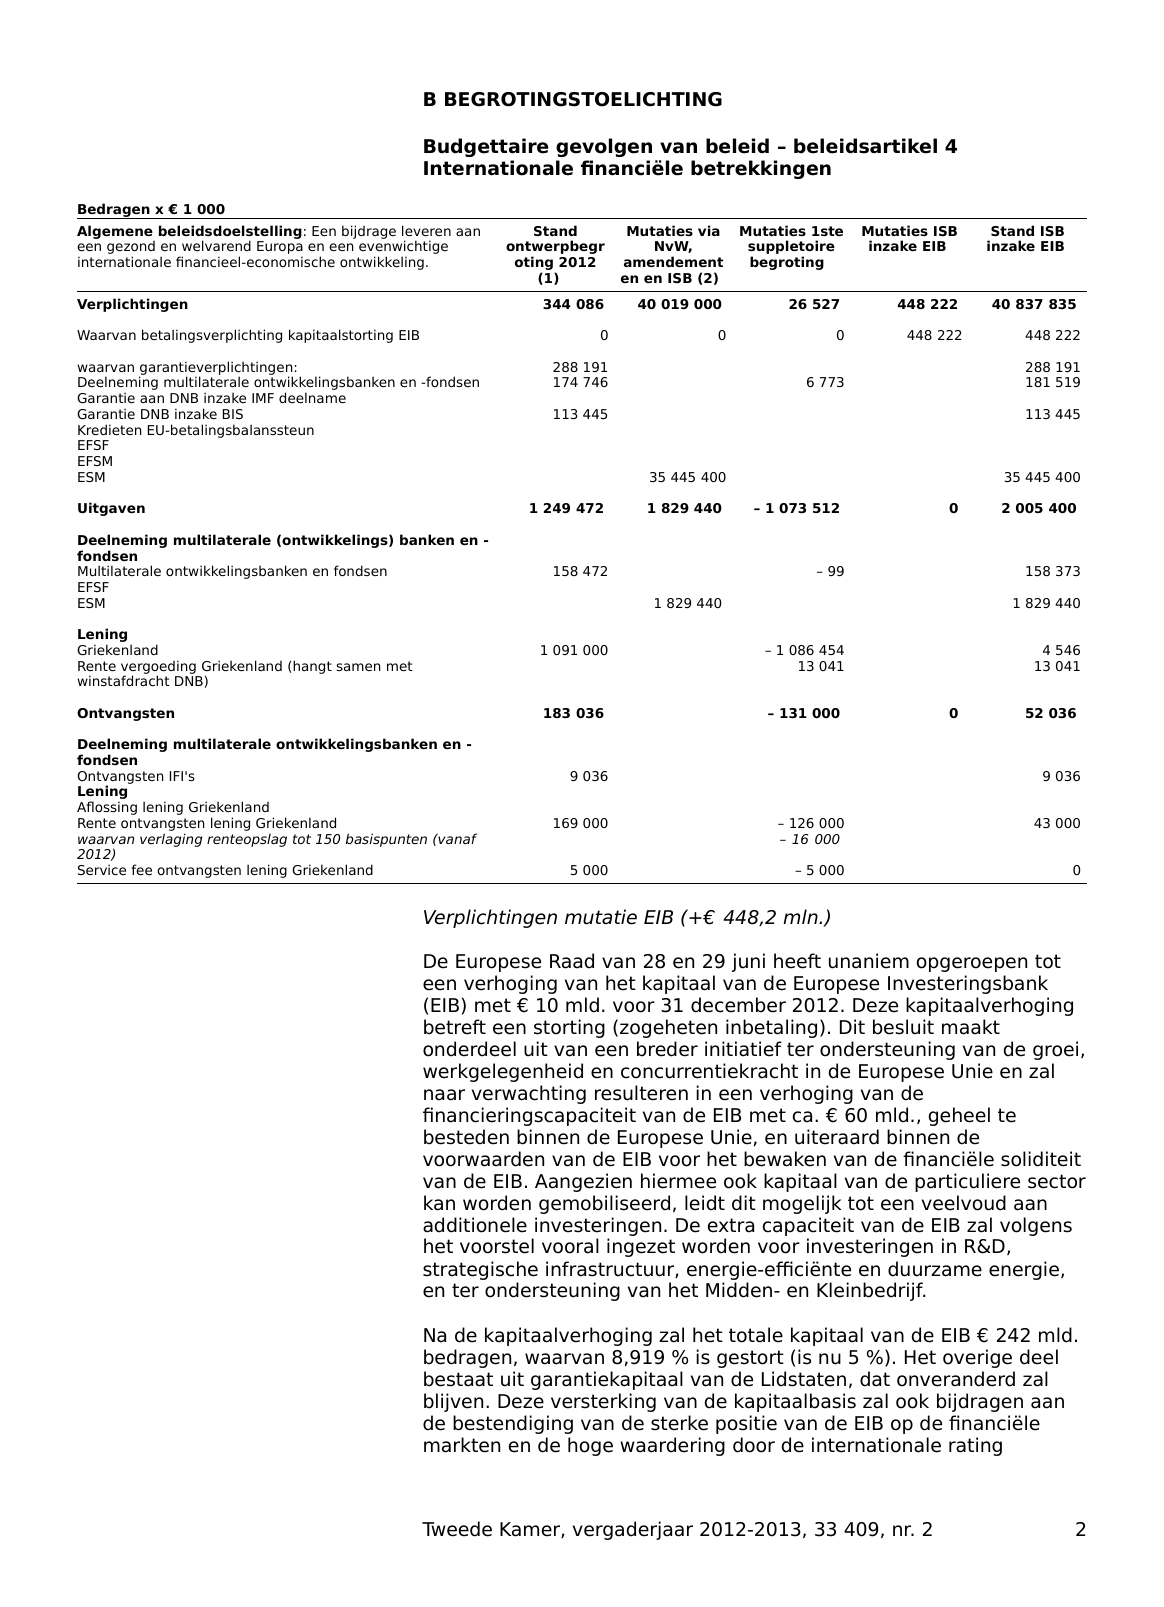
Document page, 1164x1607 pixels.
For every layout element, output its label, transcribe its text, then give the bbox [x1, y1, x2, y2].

table_cell 4 546 [969, 643, 1087, 658]
table_cell 26 527 [732, 292, 850, 312]
subtitle Verplichtingen mutatie EIB (+€ 448,2 mln.) [422, 907, 1087, 928]
table_cell waarvan verlaging renteopslag tot 150 basispunten (vanaf 2012) [77, 831, 496, 863]
table_cell [496, 533, 614, 564]
table_cell [614, 643, 732, 658]
table_cell [614, 721, 732, 737]
table_cell [732, 470, 850, 485]
table_cell [850, 470, 968, 485]
table_cell [969, 580, 1087, 596]
table_cell [969, 784, 1087, 800]
table_cell [496, 690, 614, 706]
table_cell [850, 517, 968, 533]
table_cell [850, 611, 968, 627]
table_cell [850, 784, 968, 800]
table_cell Ontvangsten IFI's [77, 769, 496, 784]
table_cell Waarvan betalingsverplichting kapitaalstorting EIB [77, 328, 496, 344]
table_cell [850, 800, 968, 816]
table_cell [850, 580, 968, 596]
table_cell [969, 423, 1087, 438]
table_cell [614, 375, 732, 391]
table_cell Deelneming multilaterale ontwikkelingsbanken en -fondsen [77, 375, 496, 391]
table_cell 1 829 440 [969, 596, 1087, 611]
table_cell [850, 313, 968, 328]
table_cell [77, 690, 496, 706]
table_cell [614, 517, 732, 533]
table_cell [732, 391, 850, 407]
table_cell [496, 517, 614, 533]
table_cell [614, 769, 732, 784]
table_cell 1 249 472 [496, 501, 614, 517]
table_cell [496, 596, 614, 611]
table_cell Ontvangsten [77, 706, 496, 721]
table_cell 288 191 [969, 360, 1087, 375]
table_cell Mutaties 1ste suppletoire begroting [732, 219, 850, 291]
table_cell [614, 391, 732, 407]
table_cell [850, 643, 968, 658]
table_cell [732, 580, 850, 596]
table_cell 0 [496, 328, 614, 344]
subtitle B BEGROTINGSTOELICHTING [422, 89, 1087, 111]
table_cell [732, 360, 850, 375]
subtitle Budgettaire gevolgen van beleid – beleidsartikel 4 Internationale financiële betrekkingen [422, 136, 1087, 180]
table_cell [496, 313, 614, 328]
table_header Bedragen x € 1 000 [77, 202, 1087, 218]
table_cell Garantie DNB inzake BIS [77, 407, 496, 422]
table_cell Stand ontwerpbegroting 2012 (1) [496, 219, 614, 291]
table_cell [969, 721, 1087, 737]
table_cell [850, 690, 968, 706]
table_cell [614, 564, 732, 580]
table_cell Algemene beleidsdoelstelling: Een bijdrage leveren aan een gezond en welvarend Europa en een evenwichtige internationale financieel-economische ontwikkeling. [77, 219, 496, 291]
table_cell 158 373 [969, 564, 1087, 580]
table_cell [969, 454, 1087, 470]
table_cell – 126 000 [732, 816, 850, 831]
table_cell 448 222 [850, 328, 968, 344]
table_cell [496, 485, 614, 501]
table_cell [732, 454, 850, 470]
table_cell 9 036 [496, 769, 614, 784]
table_cell [496, 611, 614, 627]
table_cell [77, 721, 496, 737]
table_cell ESM [77, 470, 496, 485]
table_cell [496, 627, 614, 643]
table_cell [969, 737, 1087, 768]
table_cell [496, 423, 614, 438]
table_cell Mutaties via NvW, amendementen en ISB (2) [614, 219, 732, 291]
table_cell ESM [77, 596, 496, 611]
table_cell [732, 737, 850, 768]
table_cell [614, 690, 732, 706]
table_cell Garantie aan DNB inzake IMF deelname [77, 391, 496, 407]
table_cell [850, 407, 968, 422]
table_cell [969, 391, 1087, 407]
table_cell Rente ontvangsten lening Griekenland [77, 816, 496, 831]
table_cell 288 191 [496, 360, 614, 375]
table_cell [850, 375, 968, 391]
table_cell [969, 344, 1087, 359]
table_cell 448 222 [850, 292, 968, 312]
table_cell 5 000 [496, 863, 614, 883]
table_cell 158 472 [496, 564, 614, 580]
table_cell Griekenland [77, 643, 496, 658]
table_cell [496, 454, 614, 470]
table_cell [614, 784, 732, 800]
table_cell 0 [850, 706, 968, 721]
table_cell [496, 784, 614, 800]
table_cell [850, 438, 968, 454]
table_cell [969, 313, 1087, 328]
table_cell 0 [732, 328, 850, 344]
table_cell Mutaties ISB inzake EIB [850, 219, 968, 291]
table_cell 0 [969, 863, 1087, 883]
table_cell [969, 627, 1087, 643]
table_cell [732, 438, 850, 454]
table_cell [77, 517, 496, 533]
table_cell 40 019 000 [614, 292, 732, 312]
table_cell [496, 659, 614, 690]
table_cell 13 041 [969, 659, 1087, 690]
table_cell 9 036 [969, 769, 1087, 784]
table_cell Kredieten EU-betalingsbalanssteun [77, 423, 496, 438]
table_cell [850, 627, 968, 643]
table_cell [732, 769, 850, 784]
table_cell [614, 706, 732, 721]
table_cell [969, 485, 1087, 501]
table_cell Deelneming multilaterale (ontwikkelings) banken en -fondsen [77, 533, 496, 564]
table_cell [614, 831, 732, 863]
table_cell Stand ISB inzake EIB [969, 219, 1087, 291]
table_cell [614, 659, 732, 690]
table_cell [732, 423, 850, 438]
table_cell [850, 564, 968, 580]
table_cell [732, 596, 850, 611]
table_cell [732, 485, 850, 501]
table_cell [614, 407, 732, 422]
table_cell [77, 344, 496, 359]
table_cell [850, 391, 968, 407]
table_cell 2 005 400 [969, 501, 1087, 517]
table_cell [850, 831, 968, 863]
table_cell [614, 344, 732, 359]
table_cell 13 041 [732, 659, 850, 690]
table_cell 113 445 [496, 407, 614, 422]
table_cell [850, 769, 968, 784]
table_cell 183 036 [496, 706, 614, 721]
table_cell [496, 470, 614, 485]
table_cell [614, 485, 732, 501]
table_cell – 131 000 [732, 706, 850, 721]
table_cell [969, 533, 1087, 564]
table_cell Aflossing lening Griekenland [77, 800, 496, 816]
table_cell EFSM [77, 454, 496, 470]
table_cell [496, 737, 614, 768]
table_cell 344 086 [496, 292, 614, 312]
table_cell 6 773 [732, 375, 850, 391]
table_cell Service fee ontvangsten lening Griekenland [77, 863, 496, 883]
table_cell [850, 360, 968, 375]
table_cell [969, 611, 1087, 627]
table_cell 40 837 835 [969, 292, 1087, 312]
table_cell [850, 533, 968, 564]
table_cell [614, 423, 732, 438]
table_cell [77, 611, 496, 627]
table_cell [850, 737, 968, 768]
table_cell [614, 737, 732, 768]
table_cell [732, 407, 850, 422]
table_cell 35 445 400 [969, 470, 1087, 485]
table_cell [969, 690, 1087, 706]
table_cell [496, 438, 614, 454]
table_cell 1 829 440 [614, 596, 732, 611]
table_cell [614, 816, 732, 831]
table_cell [850, 485, 968, 501]
table_cell [614, 360, 732, 375]
table_cell [614, 454, 732, 470]
table_cell [850, 596, 968, 611]
table_cell 43 000 [969, 816, 1087, 831]
table_cell [732, 690, 850, 706]
table_cell [614, 438, 732, 454]
table_cell [850, 863, 968, 883]
table_cell [969, 517, 1087, 533]
table_cell [850, 454, 968, 470]
text Na de kapitaalverhoging zal het totale kapitaal van de EIB € 242 mld. bedragen, waarvan 8,919 % is gestort (is nu 5 %). Het overige deel bestaat uit garantiekapitaal van de Lidstaten, dat onveranderd zal blijven. Deze versterking van de kapitaalbasis zal ook bijdragen aan de bestendiging van de sterke positie van de EIB op de financiële markten en de hoge waardering door de internationale rating [422, 1324, 1087, 1456]
table_cell – 1 073 512 [732, 501, 850, 517]
table_cell [77, 485, 496, 501]
table_cell 1 091 000 [496, 643, 614, 658]
table_cell Lening [77, 627, 496, 643]
table_cell [732, 344, 850, 359]
table_cell [732, 313, 850, 328]
table_cell [732, 611, 850, 627]
table_cell Verplichtingen [77, 292, 496, 312]
table_cell [850, 423, 968, 438]
table_cell [614, 863, 732, 883]
table_cell [496, 344, 614, 359]
table_cell 35 445 400 [614, 470, 732, 485]
table_cell EFSF [77, 438, 496, 454]
table_cell – 5 000 [732, 863, 850, 883]
table_cell – 99 [732, 564, 850, 580]
table_cell [614, 627, 732, 643]
table_cell [969, 438, 1087, 454]
table_cell – 16 000 [732, 831, 850, 863]
table_cell [614, 533, 732, 564]
table_cell – 1 086 454 [732, 643, 850, 658]
table_cell 0 [614, 328, 732, 344]
table_cell 169 000 [496, 816, 614, 831]
table_cell [496, 831, 614, 863]
table_cell [614, 580, 732, 596]
table_cell 113 445 [969, 407, 1087, 422]
table_cell 52 036 [969, 706, 1087, 721]
table_cell [850, 344, 968, 359]
table_cell 1 829 440 [614, 501, 732, 517]
table_cell [969, 800, 1087, 816]
table_cell [850, 721, 968, 737]
table_cell [732, 784, 850, 800]
table_cell Multilaterale ontwikkelingsbanken en fondsen [77, 564, 496, 580]
table_cell [496, 391, 614, 407]
table_cell [969, 831, 1087, 863]
table_cell [732, 627, 850, 643]
table_cell [77, 313, 496, 328]
table_cell [850, 816, 968, 831]
table_cell 181 519 [969, 375, 1087, 391]
table_cell [496, 580, 614, 596]
table_cell [732, 800, 850, 816]
table_cell EFSF [77, 580, 496, 596]
table_cell Uitgaven [77, 501, 496, 517]
table_cell [614, 800, 732, 816]
table_cell [732, 533, 850, 564]
table_cell Deelneming multilaterale ontwikkelingsbanken en -fondsen [77, 737, 496, 768]
table_cell [496, 800, 614, 816]
table_cell [732, 721, 850, 737]
table_cell 0 [850, 501, 968, 517]
table_cell 448 222 [969, 328, 1087, 344]
table_cell [732, 517, 850, 533]
table_cell [614, 313, 732, 328]
table_cell waarvan garantieverplichtingen: [77, 360, 496, 375]
table_cell 174 746 [496, 375, 614, 391]
table_cell Rente vergoeding Griekenland (hangt samen met winstafdracht DNB) [77, 659, 496, 690]
table_cell [850, 659, 968, 690]
table_cell Lening [77, 784, 496, 800]
text De Europese Raad van 28 en 29 juni heeft unaniem opgeroepen tot een verhoging van het kapitaal van de Europese Investeringsbank (EIB) met € 10 mld. voor 31 december 2012. Deze kapitaalverhoging betreft een storting (zogeheten inbetaling). Dit besluit maakt onderdeel uit van een breder initiatief ter ondersteuning van de groei, werkgelegenheid en concurrentiekracht in de Europese Unie en zal naar verwachting resulteren in een verhoging van de financieringscapaciteit van de EIB met ca. € 60 mld., geheel te besteden binnen de Europese Unie, en uiteraard binnen de voorwaarden van de EIB voor het bewaken van de financiële soliditeit van de EIB. Aangezien hiermee ook kapitaal van de particuliere sector kan worden gemobiliseerd, leidt dit mogelijk tot een veelvoud aan additionele investeringen. De extra capaciteit van de EIB zal volgens het voorstel vooral ingezet worden voor investeringen in R&D, strategische infrastructuur, energie-efficiënte en duurzame energie, en ter ondersteuning van het Midden- en Kleinbedrijf. [422, 951, 1087, 1302]
table_cell [614, 611, 732, 627]
table_cell [496, 721, 614, 737]
